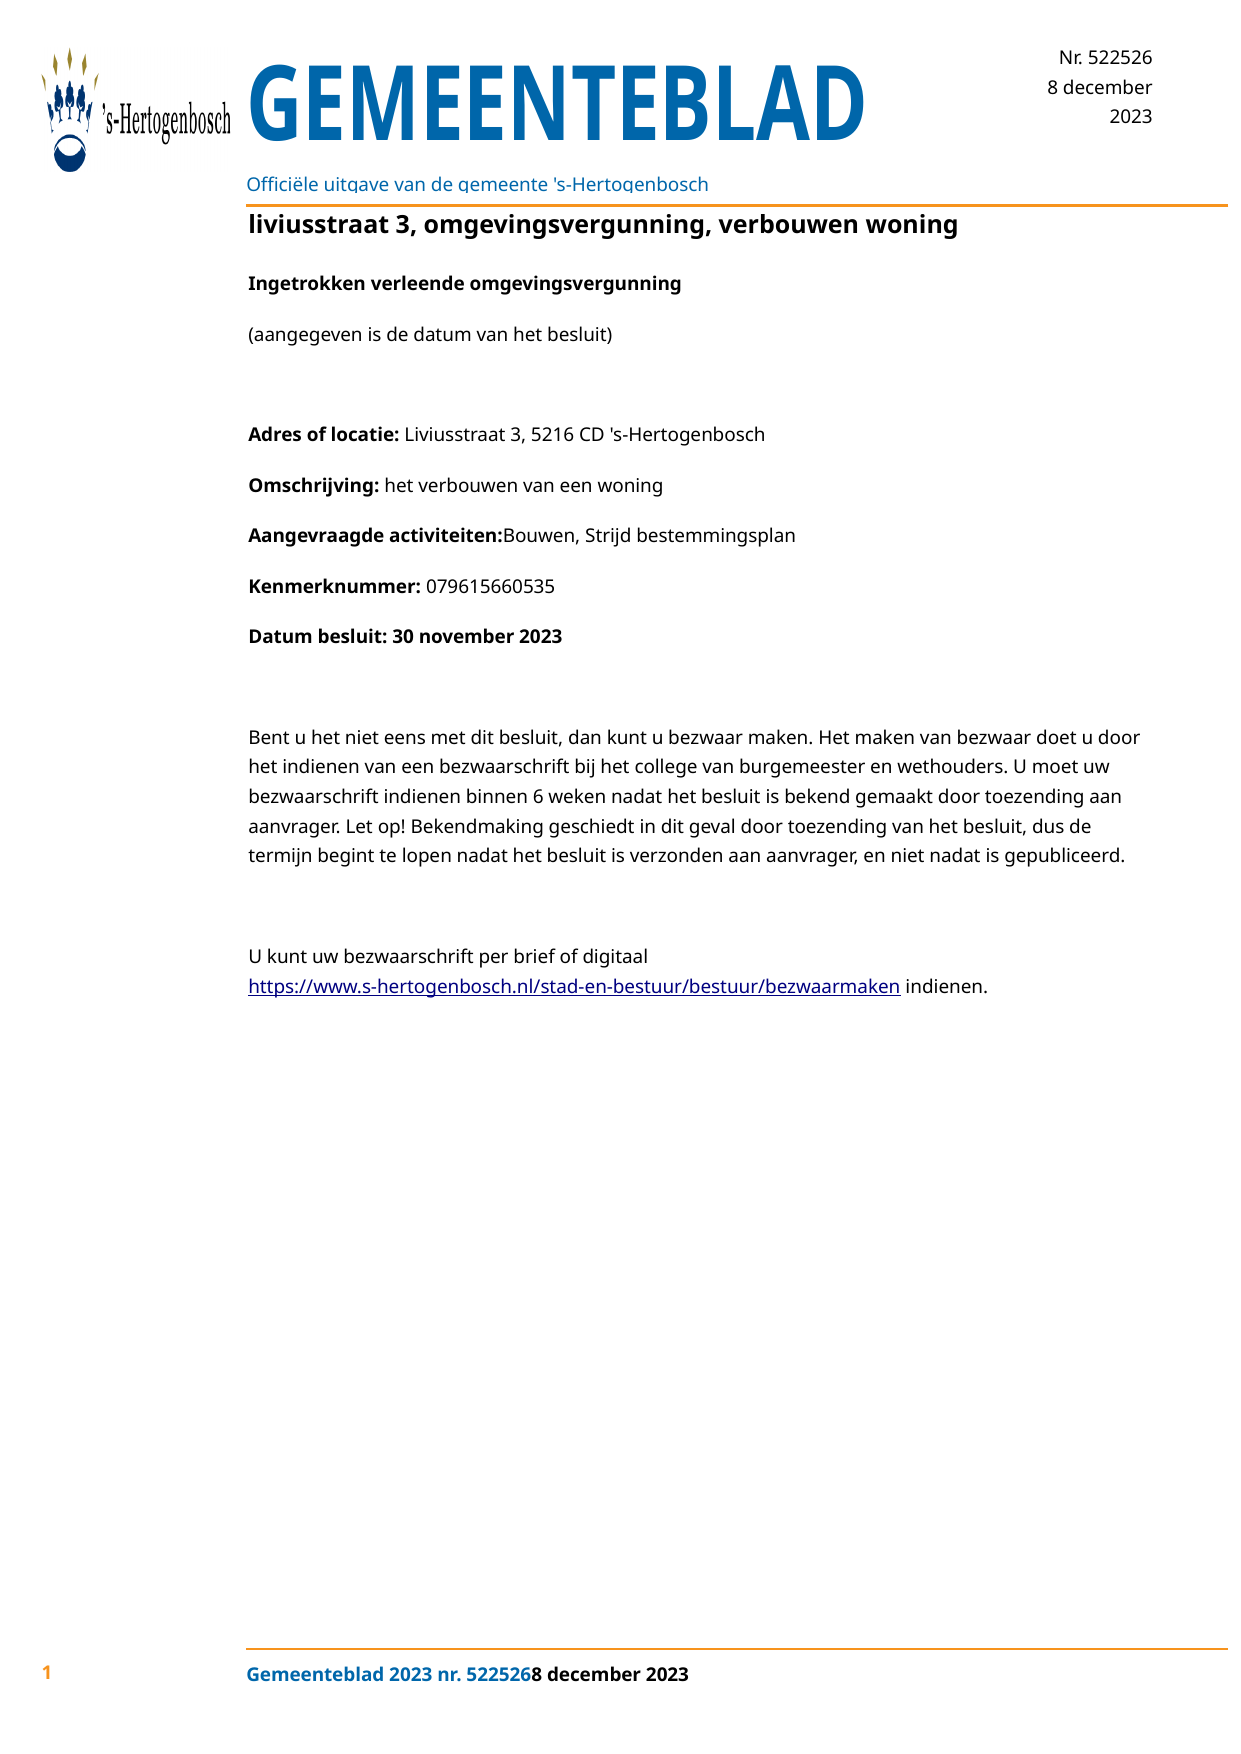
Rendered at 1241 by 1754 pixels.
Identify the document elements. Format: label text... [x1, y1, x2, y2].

text Aangevraagde activiteiten:Bouwen, Strijd bestemmingsplan [248, 522, 1152, 548]
text Kenmerknummer: 079615660535 [248, 573, 1152, 598]
text Adres of locatie: Liviusstraat 3, 5216 CD 's-Hertogenbosch [248, 422, 1152, 447]
text (aangegeven is de datum van het besluit) [248, 321, 1152, 346]
picture [41, 47, 231, 172]
text Ingetrokken verleende omgevingsvergunning [248, 270, 1152, 296]
text U kunt uw bezwaarschrift per brief of digitaal https://www.s-hertogenbosch.nl/stad-en-bestuur/bestuur/bezwaarmaken indienen. [248, 943, 1152, 998]
text liviusstraat 3, omgevingsvergunning, verbouwen woning [248, 207, 1152, 241]
text Datum besluit: 30 november 2023 [248, 623, 1152, 649]
text Bent u het niet eens met dit besluit, dan kunt u bezwaar maken. Het maken van bezwaar doet u door het indienen van een bezwaarschrift bij het college van burgemeester en wethouders. U moet uw bezwaarschrift indienen binnen 6 weken nadat het besluit is bekend gemaakt door toezending aan aanvrager. Let op! Bekendmaking geschiedt in dit geval door toezending van het besluit, dus de termijn begint te lopen nadat het besluit is verzonden aan aanvrager, en niet nadat is gepubliceerd. [248, 724, 1152, 868]
text Omschrijving: het verbouwen van een woning [248, 472, 1152, 498]
